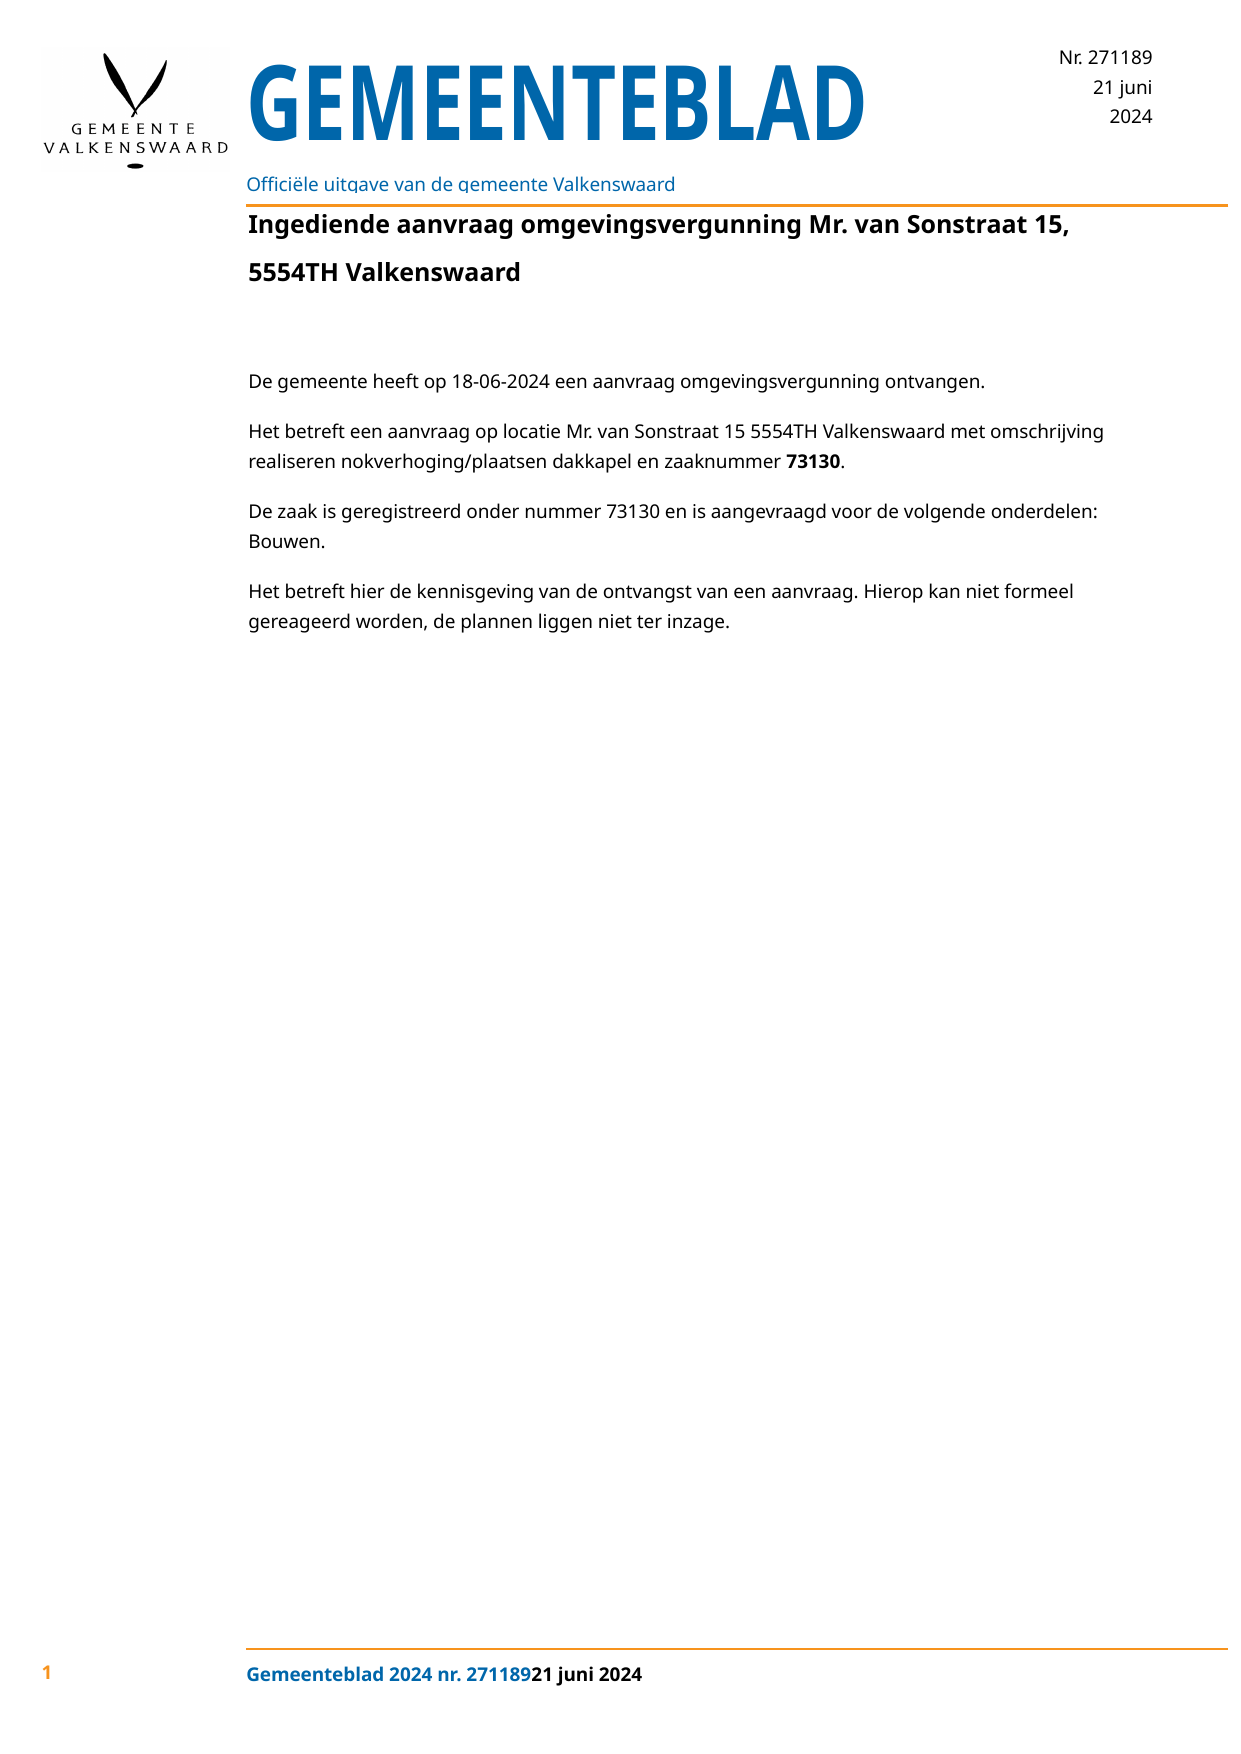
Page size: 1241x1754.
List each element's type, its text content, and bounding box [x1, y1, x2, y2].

text Het betreft een aanvraag op locatie Mr. van Sonstraat 15 5554TH Valkenswaard met omschrijving realiseren nokverhoging/plaatsen dakkapel en zaaknummer 73130. [248, 419, 1152, 474]
text Ingediende aanvraag omgevingsvergunning Mr. van Sonstraat 15, 5554TH Valkenswaard [248, 207, 1152, 288]
text De gemeente heeft op 18-06-2024 een aanvraag omgevingsvergunning ontvangen. [248, 368, 1152, 394]
text De zaak is geregistreerd onder nummer 73130 en is aangevraagd voor de volgende onderdelen: Bouwen. [248, 499, 1152, 554]
text Het betreft hier de kennisgeving van de ontvangst van een aanvraag. Hierop kan niet formeel gereageerd worden, de plannen liggen niet ter inzage. [248, 579, 1152, 634]
picture [41, 47, 231, 172]
